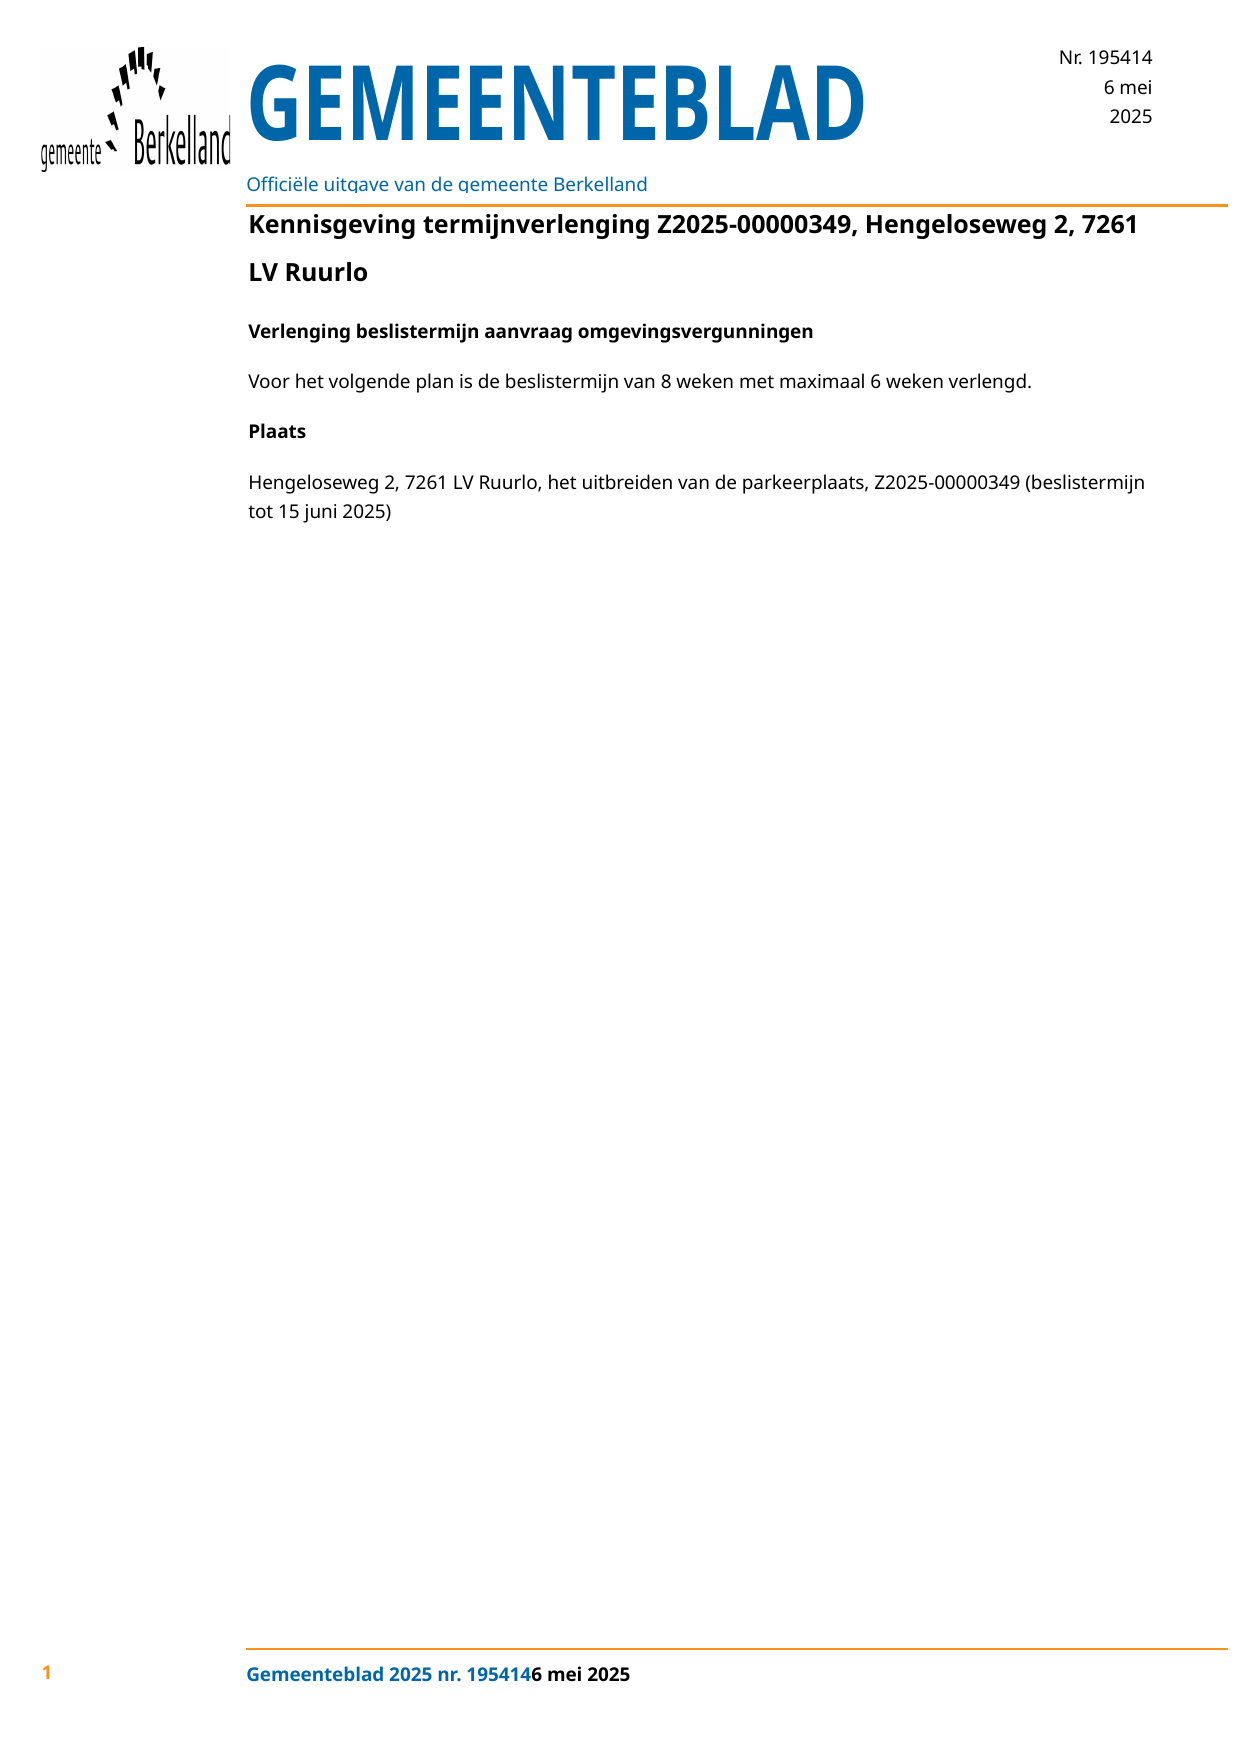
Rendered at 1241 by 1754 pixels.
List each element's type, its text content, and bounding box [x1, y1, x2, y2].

text Hengeloseweg 2, 7261 LV Ruurlo, het uitbreiden van de parkeerplaats, Z2025-00000349 (beslistermijn tot 15 juni 2025) [248, 469, 1152, 524]
picture [41, 47, 231, 172]
text Voor het volgende plan is de beslistermijn van 8 weken met maximaal 6 weken verlengd. [248, 368, 1152, 394]
text Kennisgeving termijnverlenging Z2025-00000349, Hengeloseweg 2, 7261 LV Ruurlo [248, 207, 1152, 288]
text Verlenging beslistermijn aanvraag omgevingsvergunningen [248, 318, 1152, 344]
text Plaats [248, 419, 1152, 444]
